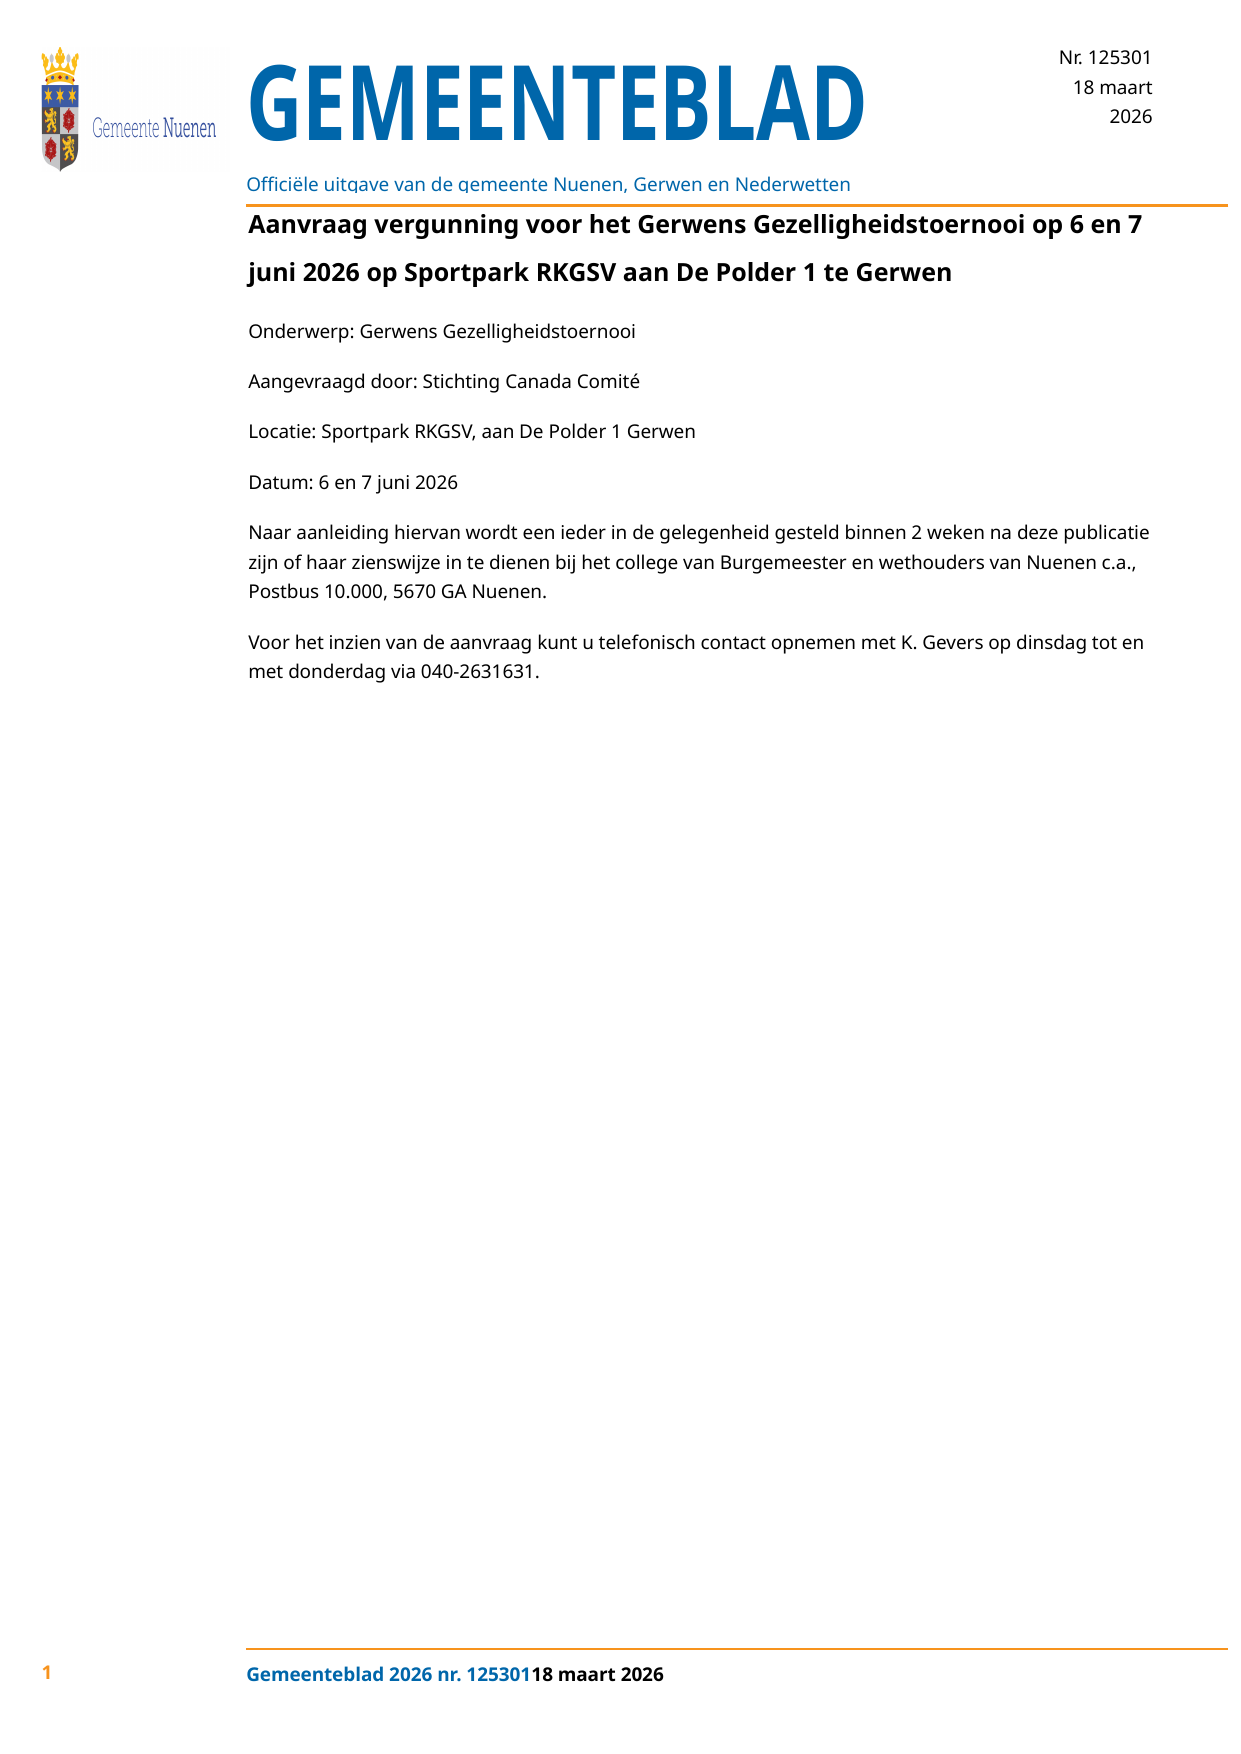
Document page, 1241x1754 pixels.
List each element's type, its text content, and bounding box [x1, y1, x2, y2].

text Aangevraagd door: Stichting Canada Comité [248, 368, 1152, 394]
text Aanvraag vergunning voor het Gerwens Gezelligheidstoernooi op 6 en 7 juni 2026 op Sportpark RKGSV aan De Polder 1 te Gerwen [248, 207, 1152, 288]
text Onderwerp: Gerwens Gezelligheidstoernooi [248, 318, 1152, 344]
text Voor het inzien van de aanvraag kunt u telefonisch contact opnemen met K. Gevers op dinsdag tot en met donderdag via 040-2631631. [248, 629, 1152, 684]
text Datum: 6 en 7 juni 2026 [248, 469, 1152, 495]
text Naar aanleiding hiervan wordt een ieder in de gelegenheid gesteld binnen 2 weken na deze publicatie zijn of haar zienswijze in te dienen bij het college van Burgemeester en wethouders van Nuenen c.a., Postbus 10.000, 5670 GA Nuenen. [248, 519, 1152, 604]
text Locatie: Sportpark RKGSV, aan De Polder 1 Gerwen [248, 419, 1152, 444]
picture [41, 47, 231, 172]
